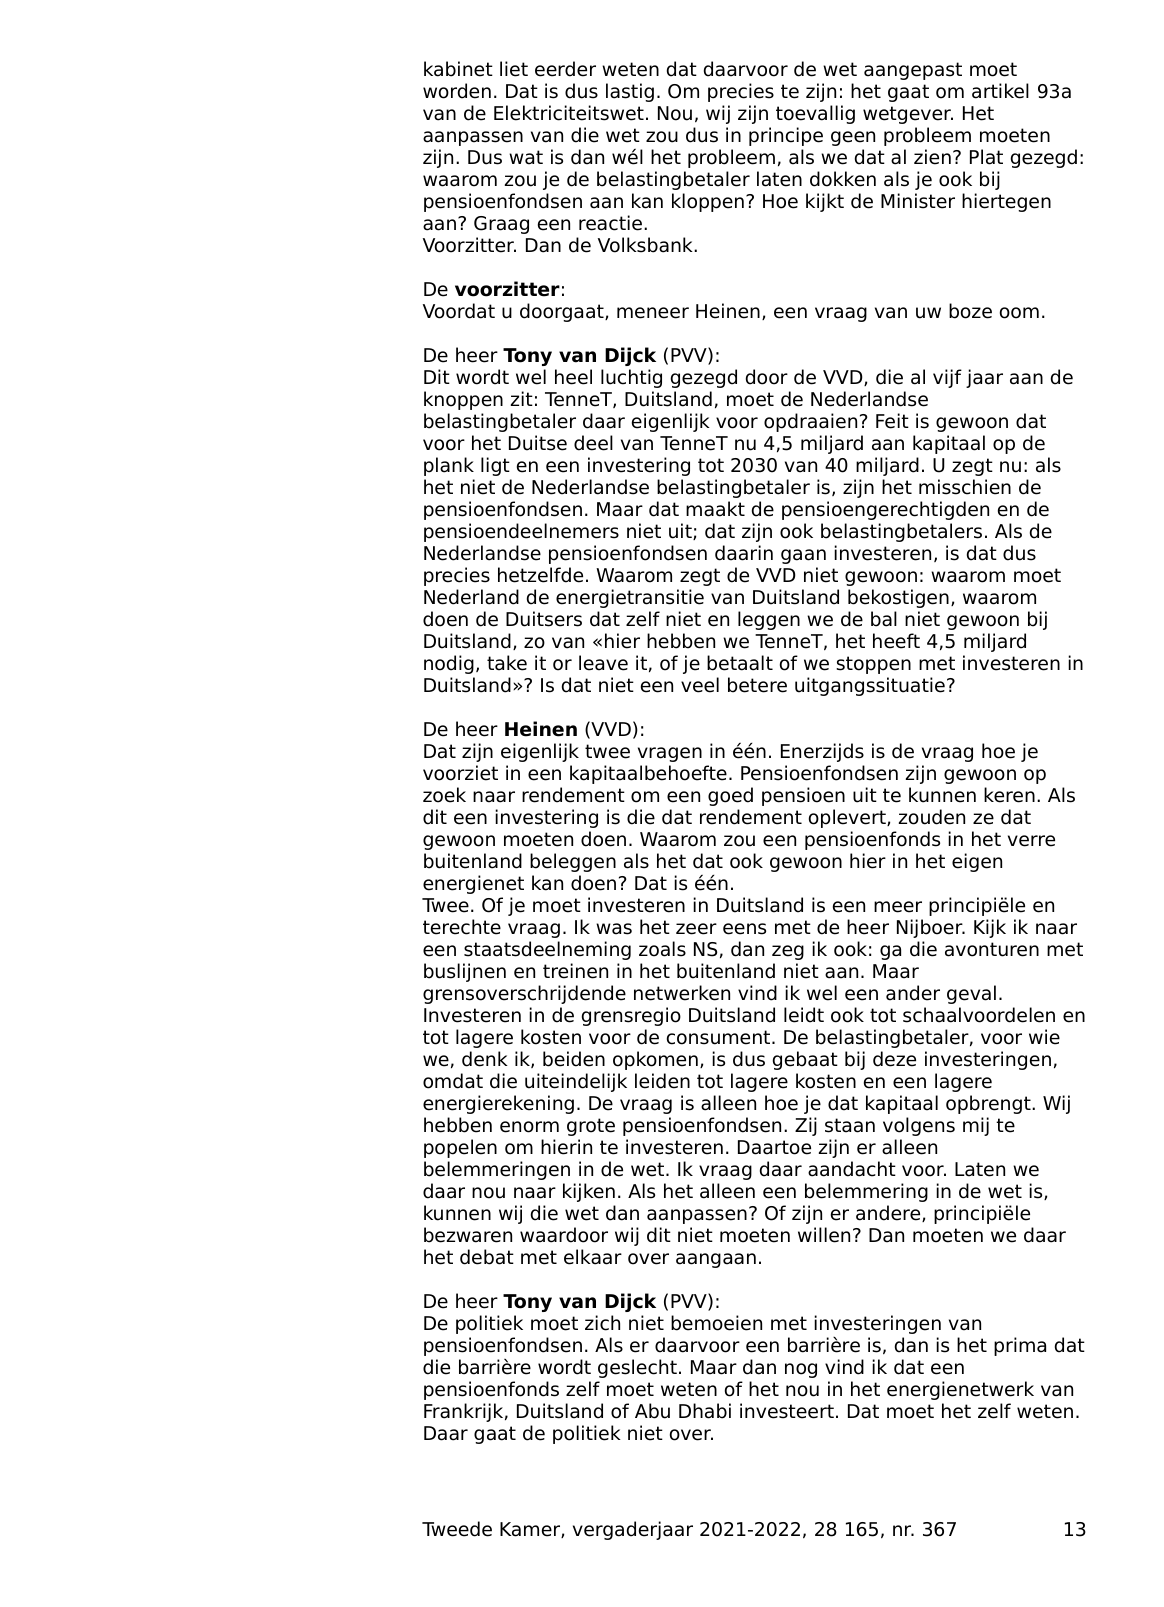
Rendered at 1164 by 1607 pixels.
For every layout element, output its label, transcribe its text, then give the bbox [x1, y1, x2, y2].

text De heer Tony van Dijck (PVV): [422, 345, 1087, 367]
text Dit wordt wel heel luchtig gezegd door de VVD, die al vijf jaar aan de knoppen zit: TenneT, Duitsland, moet de Nederlandse belastingbetaler daar eigenlijk voor opdraaien? Feit is gewoon dat voor het Duitse deel van TenneT nu 4,5 miljard aan kapitaal op de plank ligt en een investering tot 2030 van 40 miljard. U zegt nu: als het niet de Nederlandse belastingbetaler is, zijn het misschien de pensioenfondsen. Maar dat maakt de pensioengerechtigden en de pensioendeelnemers niet uit; dat zijn ook belastingbetalers. Als de Nederlandse pensioenfondsen daarin gaan investeren, is dat dus precies hetzelfde. Waarom zegt de VVD niet gewoon: waarom moet Nederland de energietransitie van Duitsland bekostigen, waarom doen de Duitsers dat zelf niet en leggen we de bal niet gewoon bij Duitsland, zo van «hier hebben we TenneT, het heeft 4,5 miljard nodig, take it or leave it, of je betaalt of we stoppen met investeren in Duitsland»? Is dat niet een veel betere uitgangssituatie? [422, 367, 1087, 697]
text De heer Tony van Dijck (PVV): [422, 1291, 1087, 1313]
text kabinet liet eerder weten dat daarvoor de wet aangepast moet worden. Dat is dus lastig. Om precies te zijn: het gaat om artikel 93a van de Elektriciteitswet. Nou, wij zijn toevallig wetgever. Het aanpassen van die wet zou dus in principe geen probleem moeten zijn. Dus wat is dan wél het probleem, als we dat al zien? Plat gezegd: waarom zou je de belastingbetaler laten dokken als je ook bij pensioenfondsen aan kan kloppen? Hoe kijkt de Minister hiertegen aan? Graag een reactie. [422, 59, 1087, 235]
text Voordat u doorgaat, meneer Heinen, een vraag van uw boze oom. [422, 301, 1087, 323]
text Twee. Of je moet investeren in Duitsland is een meer principiële en terechte vraag. Ik was het zeer eens met de heer Nijboer. Kijk ik naar een staatsdeelneming zoals NS, dan zeg ik ook: ga die avonturen met buslijnen en treinen in het buitenland niet aan. Maar grensoverschrijdende netwerken vind ik wel een ander geval. Investeren in de grensregio Duitsland leidt ook tot schaalvoordelen en tot lagere kosten voor de consument. De belastingbetaler, voor wie we, denk ik, beiden opkomen, is dus gebaat bij deze investeringen, omdat die uiteindelijk leiden tot lagere kosten en een lagere energierekening. De vraag is alleen hoe je dat kapitaal opbrengt. Wij hebben enorm grote pensioenfondsen. Zij staan volgens mij te popelen om hierin te investeren. Daartoe zijn er alleen belemmeringen in de wet. Ik vraag daar aandacht voor. Laten we daar nou naar kijken. Als het alleen een belemmering in de wet is, kunnen wij die wet dan aanpassen? Of zijn er andere, principiële bezwaren waardoor wij dit niet moeten willen? Dan moeten we daar het debat met elkaar over aangaan. [422, 895, 1087, 1268]
text De politiek moet zich niet bemoeien met investeringen van pensioenfondsen. Als er daarvoor een barrière is, dan is het prima dat die barrière wordt geslecht. Maar dan nog vind ik dat een pensioenfonds zelf moet weten of het nou in het energienetwerk van Frankrijk, Duitsland of Abu Dhabi investeert. Dat moet het zelf weten. Daar gaat de politiek niet over. [422, 1313, 1087, 1444]
text Voorzitter. Dan de Volksbank. [422, 235, 1087, 257]
text Dat zijn eigenlijk twee vragen in één. Enerzijds is de vraag hoe je voorziet in een kapitaalbehoefte. Pensioenfondsen zijn gewoon op zoek naar rendement om een goed pensioen uit te kunnen keren. Als dit een investering is die dat rendement oplevert, zouden ze dat gewoon moeten doen. Waarom zou een pensioenfonds in het verre buitenland beleggen als het dat ook gewoon hier in het eigen energienet kan doen? Dat is één. [422, 741, 1087, 895]
text De voorzitter: [422, 279, 1087, 301]
text De heer Heinen (VVD): [422, 719, 1087, 741]
